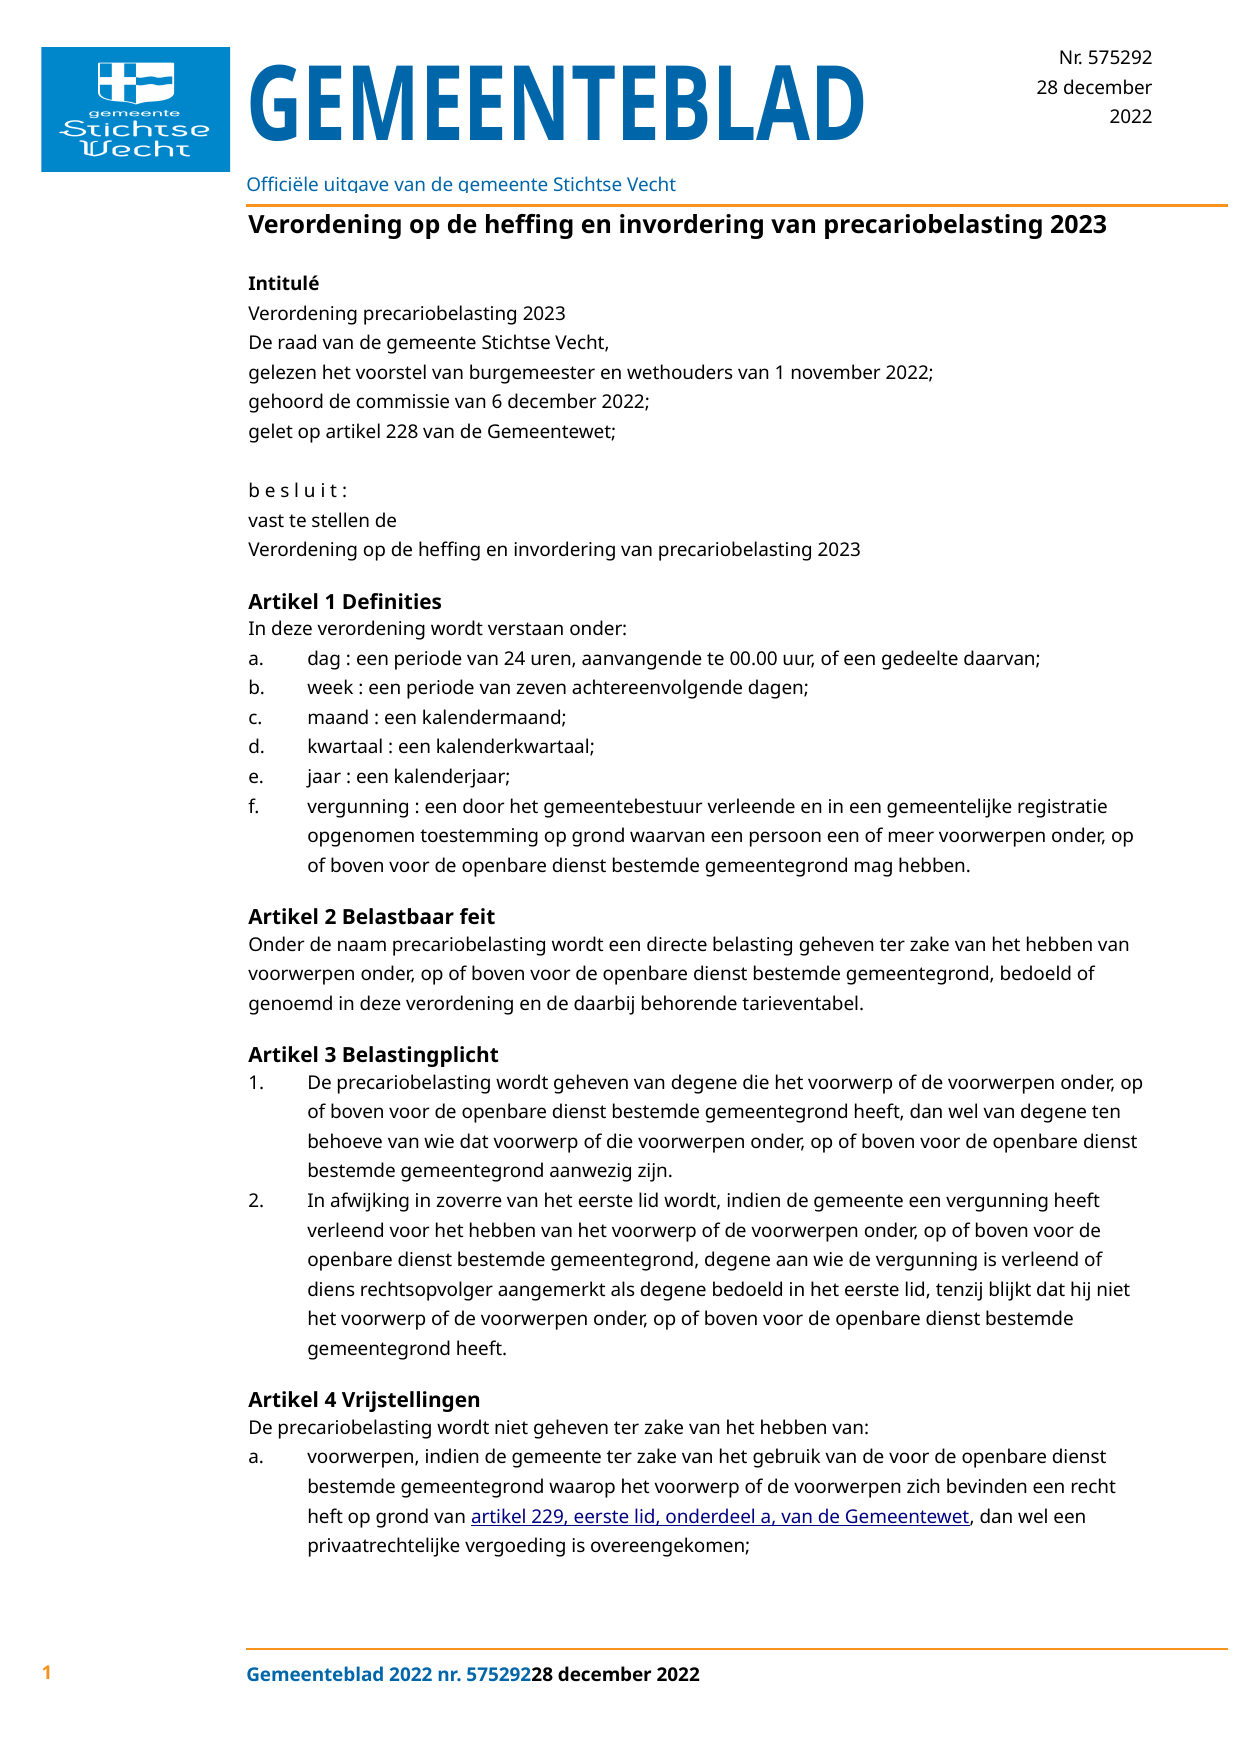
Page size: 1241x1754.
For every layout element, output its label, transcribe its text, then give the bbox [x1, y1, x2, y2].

text Verordening op de heffing en invordering van precariobelasting 2023 [248, 537, 1152, 562]
text b e s l u i t : [248, 477, 1152, 503]
picture [99, 63, 135, 101]
text Artikel 3 Belastingplicht [248, 1041, 1152, 1069]
list voorwerpen, indien de gemeente ter zake van het gebruik van de voor de openbare dienst bestemde gemeentegrond waarop het voorwerp of de voorwerpen zich bevinden een recht heft op grond van artikel 229, eerste lid, onderdeel a, van de Gemeentewet, dan wel een privaatrechtelijke vergoeding is overeengekomen; [248, 1444, 1152, 1558]
text vast te stellen de [248, 507, 1152, 533]
list De precariobelasting wordt geheven van degene die het voorwerp of de voorwerpen onder, op of boven voor de openbare dienst bestemde gemeentegrond heeft, dan wel van degene ten behoeve van wie dat voorwerp of die voorwerpen onder, op of boven voor de openbare dienst bestemde gemeentegrond aanwezig zijn. [248, 1069, 1152, 1183]
text Artikel 1 Definities [248, 587, 1152, 615]
text De raad van de gemeente Stichtse Vecht, [248, 329, 1152, 355]
list kwartaal : een kalenderkwartaal; [248, 734, 1152, 759]
list vergunning : een door het gemeentebestuur verleende en in een gemeentelijke registratie opgenomen toestemming op grond waarvan een persoon een of meer voorwerpen onder, op of boven voor de openbare dienst bestemde gemeentegrond mag hebben. [248, 793, 1152, 878]
list week : een periode van zeven achtereenvolgende dagen; [248, 674, 1152, 700]
list dag : een periode van 24 uren, aanvangende te 00.00 uur, of een gedeelte daarvan; [248, 645, 1152, 671]
text In deze verordening wordt verstaan onder: [248, 615, 1152, 641]
list jaar : een kalenderjaar; [248, 763, 1152, 789]
picture [137, 63, 174, 103]
list maand : een kalendermaand; [248, 704, 1152, 730]
text gehoord de commissie van 6 december 2022; [248, 389, 1152, 414]
text De precariobelasting wordt niet geheven ter zake van het hebben van: [248, 1414, 1152, 1440]
text gelezen het voorstel van burgemeester en wethouders van 1 november 2022; [248, 359, 1152, 385]
text Intitulé [248, 270, 1152, 296]
text Verordening precariobelasting 2023 [248, 300, 1152, 326]
text Onder de naam precariobelasting wordt een directe belasting geheven ter zake van het hebben van voorwerpen onder, op of boven voor de openbare dienst bestemde gemeentegrond, bedoeld of genoemd in deze verordening en de daarbij behorende tarieventabel. [248, 931, 1152, 1016]
text Artikel 4 Vrijstellingen [248, 1386, 1152, 1414]
text gelet op artikel 228 van de Gemeentewet; [248, 418, 1152, 444]
text Verordening op de heffing en invordering van precariobelasting 2023 [248, 207, 1152, 241]
list In afwijking in zoverre van het eerste lid wordt, indien de gemeente een vergunning heeft verleend voor het hebben van het voorwerp of de voorwerpen onder, op of boven voor de openbare dienst bestemde gemeentegrond, degene aan wie de vergunning is verleend of diens rechtsopvolger aangemerkt als degene bedoeld in het eerste lid, tenzij blijkt dat hij niet het voorwerp of de voorwerpen onder, op of boven voor de openbare dienst bestemde gemeentegrond heeft. [248, 1187, 1152, 1361]
text Artikel 2 Belastbaar feit [248, 902, 1152, 931]
